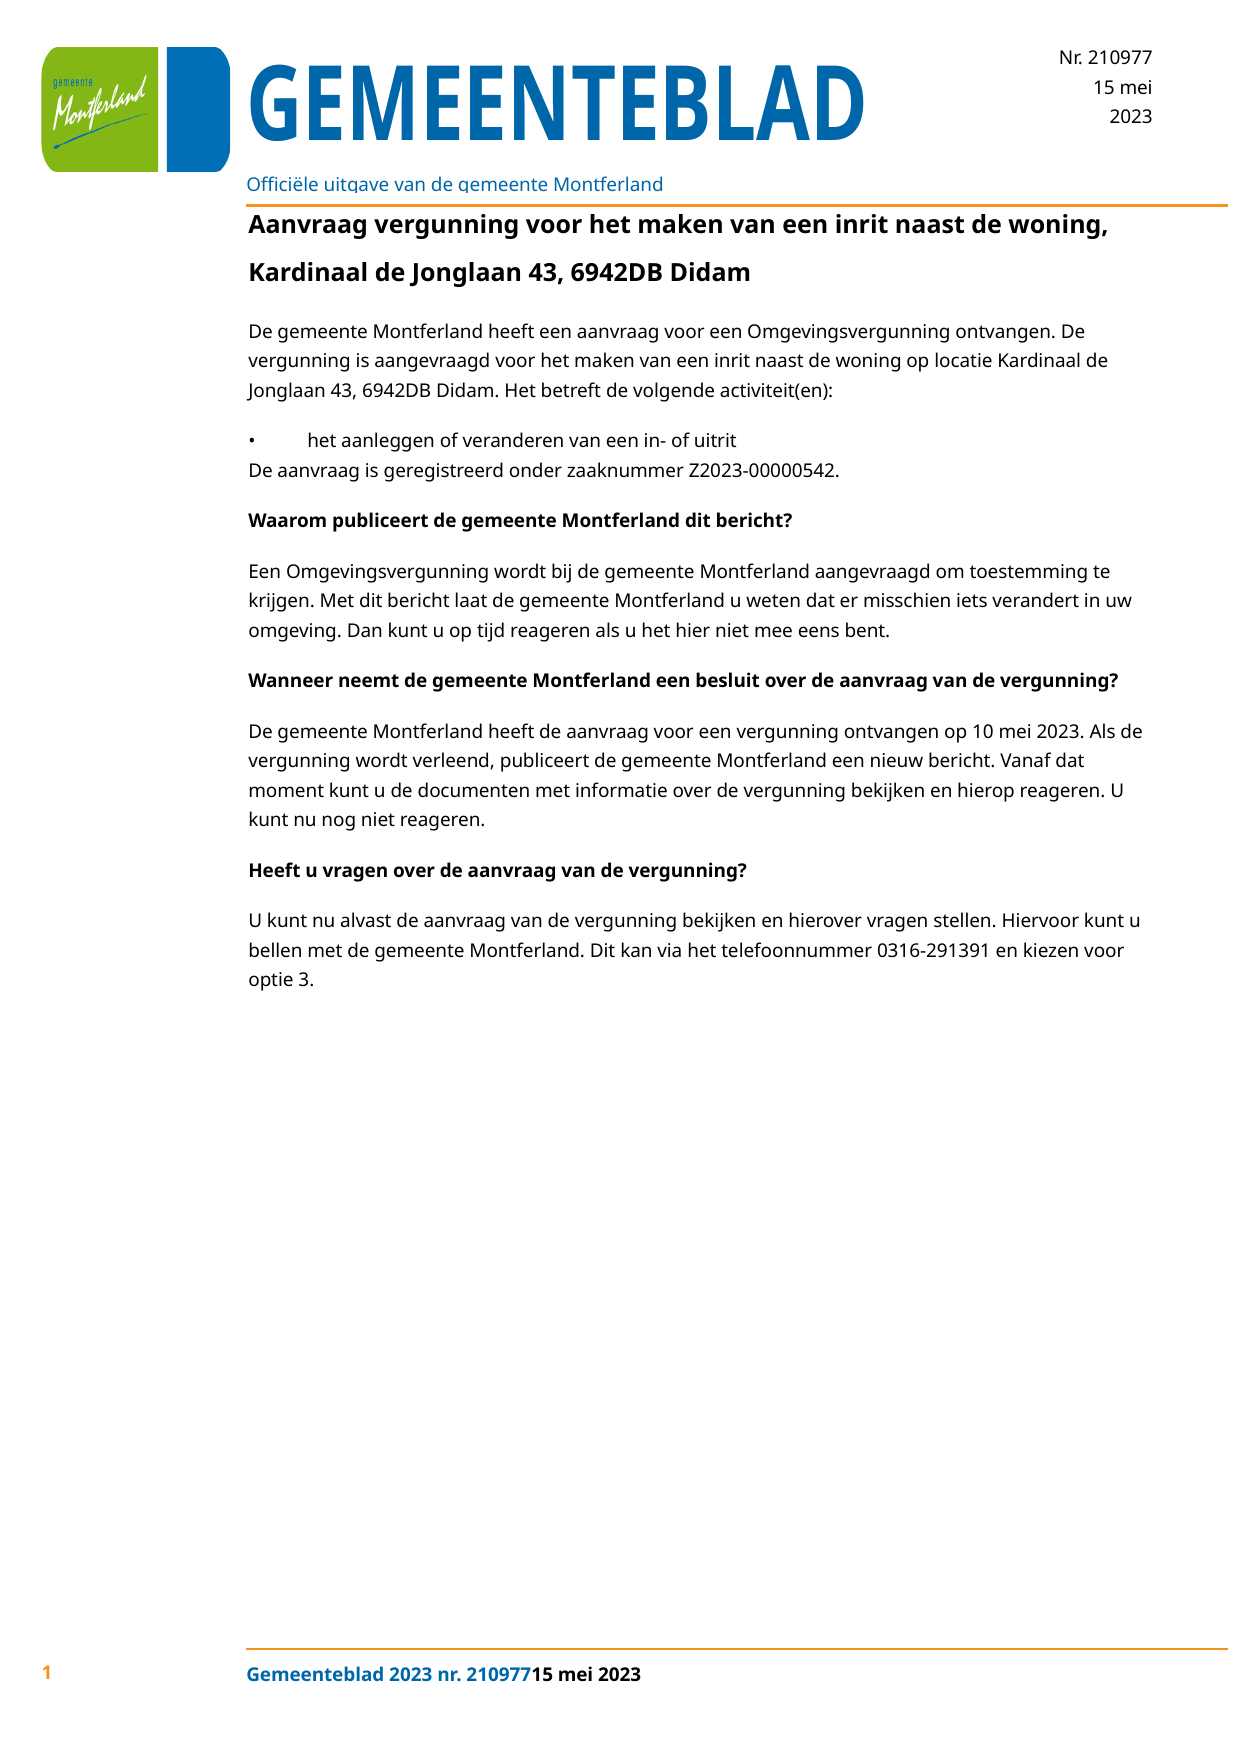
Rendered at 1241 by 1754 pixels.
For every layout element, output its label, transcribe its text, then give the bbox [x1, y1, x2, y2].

list het aanleggen of veranderen van een in- of uitrit [248, 427, 1152, 453]
text Een Omgevingsvergunning wordt bij de gemeente Montferland aangevraagd om toestemming te krijgen. Met dit bericht laat de gemeente Montferland u weten dat er misschien iets verandert in uw omgeving. Dan kunt u op tijd reageren als u het hier niet mee eens bent. [248, 558, 1152, 643]
text U kunt nu alvast de aanvraag van de vergunning bekijken en hierover vragen stellen. Hiervoor kunt u bellen met de gemeente Montferland. Dit kan via het telefoonnummer 0316-291391 en kiezen voor optie 3. [248, 907, 1152, 992]
text De aanvraag is geregistreerd onder zaaknummer Z2023-00000542. [248, 457, 1152, 483]
text Heeft u vragen over de aanvraag van de vergunning? [248, 857, 1152, 883]
text De gemeente Montferland heeft de aanvraag voor een vergunning ontvangen op 10 mei 2023. Als de vergunning wordt verleend, publiceert de gemeente Montferland een nieuw bericht. Vanaf dat moment kunt u de documenten met informatie over de vergunning bekijken en hierop reageren. U kunt nu nog niet reageren. [248, 718, 1152, 832]
text Wanneer neemt de gemeente Montferland een besluit over de aanvraag van de vergunning? [248, 667, 1152, 693]
text Waarom publiceert de gemeente Montferland dit bericht? [248, 507, 1152, 533]
picture [41, 47, 231, 172]
text Aanvraag vergunning voor het maken van een inrit naast de woning, Kardinaal de Jonglaan 43, 6942DB Didam [248, 207, 1152, 288]
text De gemeente Montferland heeft een aanvraag voor een Omgevingsvergunning ontvangen. De vergunning is aangevraagd voor het maken van een inrit naast de woning op locatie Kardinaal de Jonglaan 43, 6942DB Didam. Het betreft de volgende activiteit(en): [248, 318, 1152, 403]
